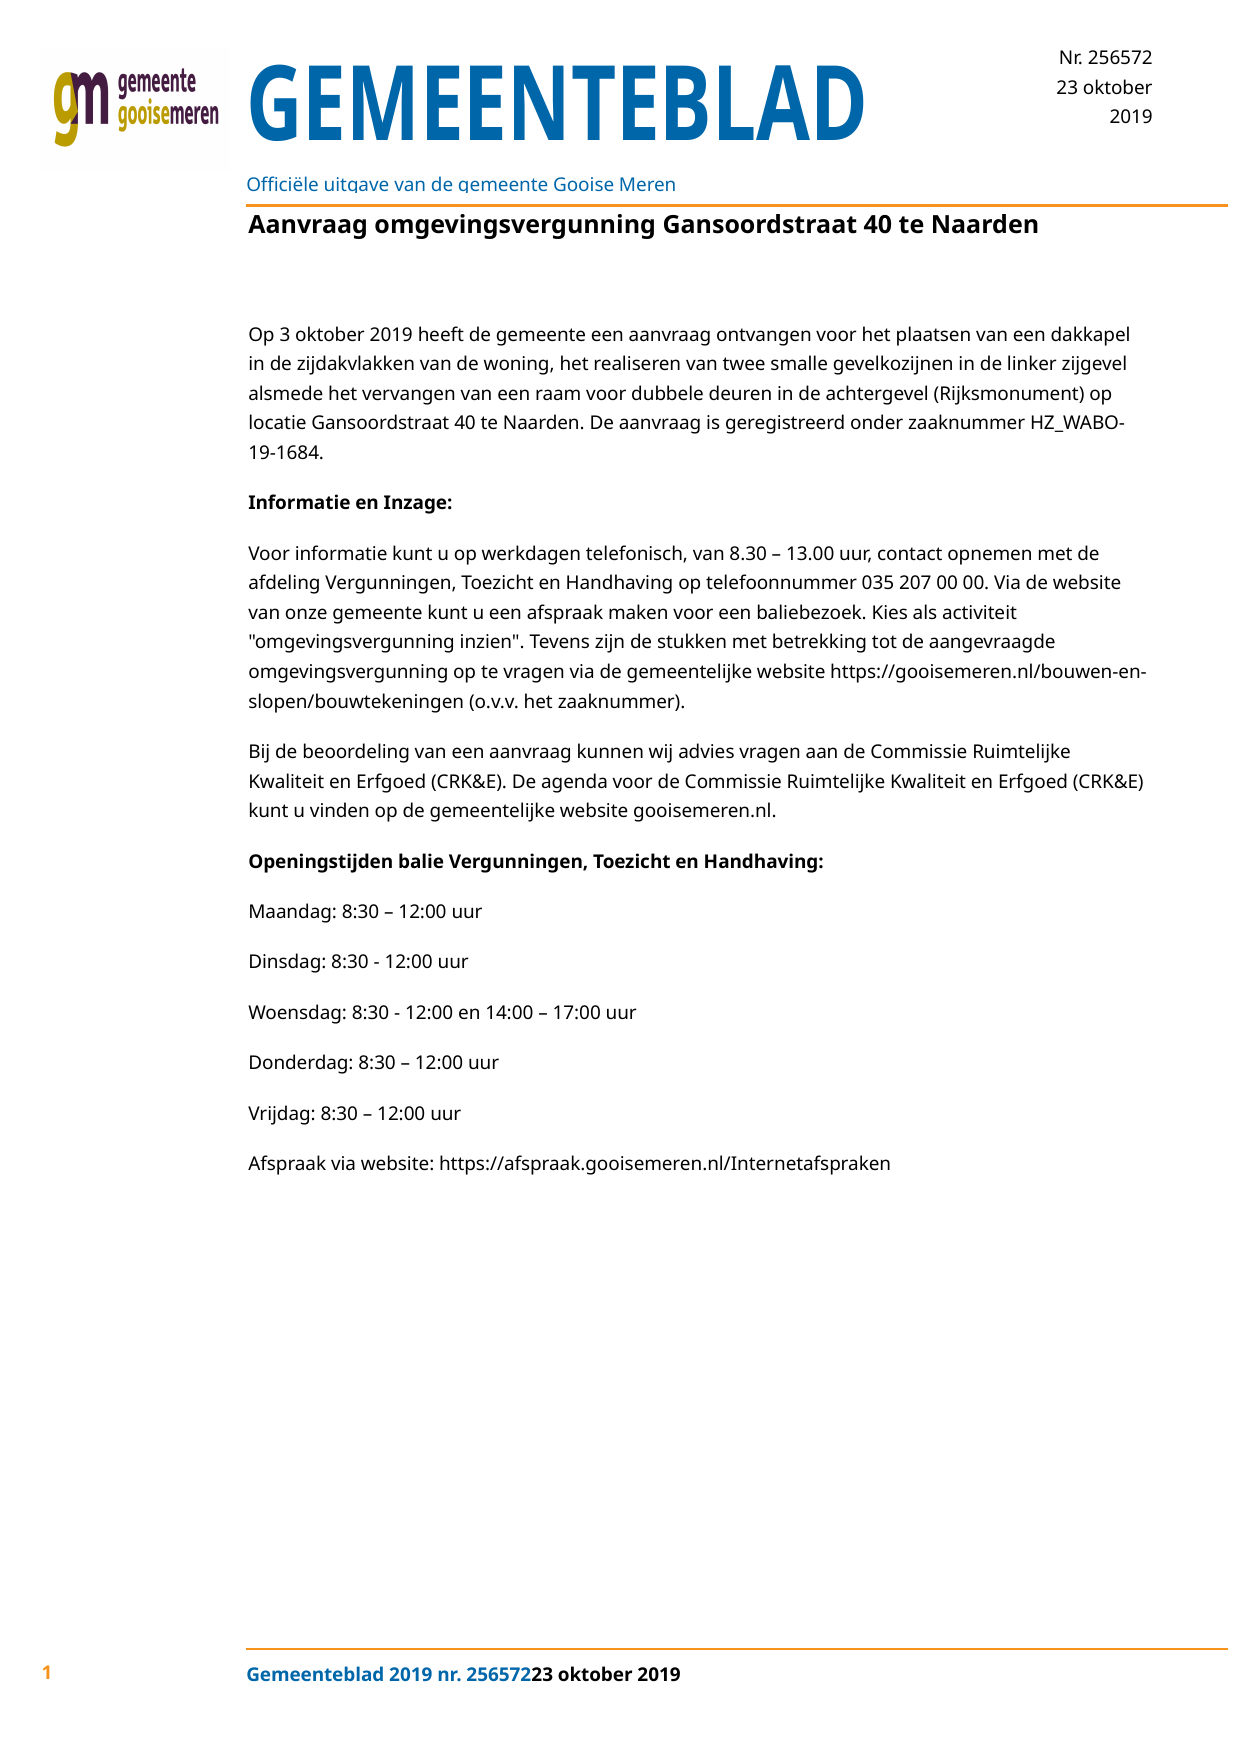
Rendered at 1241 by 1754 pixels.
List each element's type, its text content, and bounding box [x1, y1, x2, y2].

text Dinsdag: 8:30 - 12:00 uur [248, 949, 1152, 974]
text Bij de beoordeling van een aanvraag kunnen wij advies vragen aan de Commissie Ruimtelijke Kwaliteit en Erfgoed (CRK&E). De agenda voor de Commissie Ruimtelijke Kwaliteit en Erfgoed (CRK&E) kunt u vinden op de gemeentelijke website gooisemeren.nl. [248, 738, 1152, 823]
text Openingstijden balie Vergunningen, Toezicht en Handhaving: [248, 848, 1152, 873]
text Vrijdag: 8:30 – 12:00 uur [248, 1100, 1152, 1126]
text Voor informatie kunt u op werkdagen telefonisch, van 8.30 – 13.00 uur, contact opnemen met de afdeling Vergunningen, Toezicht en Handhaving op telefoonnummer 035 207 00 00. Via de website van onze gemeente kunt u een afspraak maken voor een baliebezoek. Kies als activiteit "omgevingsvergunning inzien". Tevens zijn de stukken met betrekking tot de aangevraagde omgevingsvergunning op te vragen via de gemeentelijke website https://gooisemeren.nl/bouwen-en-slopen/bouwtekeningen (o.v.v. het zaaknummer). [248, 540, 1152, 713]
text Aanvraag omgevingsvergunning Gansoordstraat 40 te Naarden [248, 207, 1152, 241]
text Afspraak via website: https://afspraak.gooisemeren.nl/Internetafspraken [248, 1150, 1152, 1176]
picture [41, 47, 231, 172]
text Donderdag: 8:30 – 12:00 uur [248, 1049, 1152, 1075]
text Woensdag: 8:30 - 12:00 en 14:00 – 17:00 uur [248, 999, 1152, 1025]
text Op 3 oktober 2019 heeft de gemeente een aanvraag ontvangen voor het plaatsen van een dakkapel in de zijdakvlakken van de woning, het realiseren van twee smalle gevelkozijnen in de linker zijgevel alsmede het vervangen van een raam voor dubbele deuren in de achtergevel (Rijksmonument) op locatie Gansoordstraat 40 te Naarden. De aanvraag is geregistreerd onder zaaknummer HZ_WABO-19-1684. [248, 321, 1152, 465]
text Informatie en Inzage: [248, 489, 1152, 515]
text Maandag: 8:30 – 12:00 uur [248, 898, 1152, 924]
